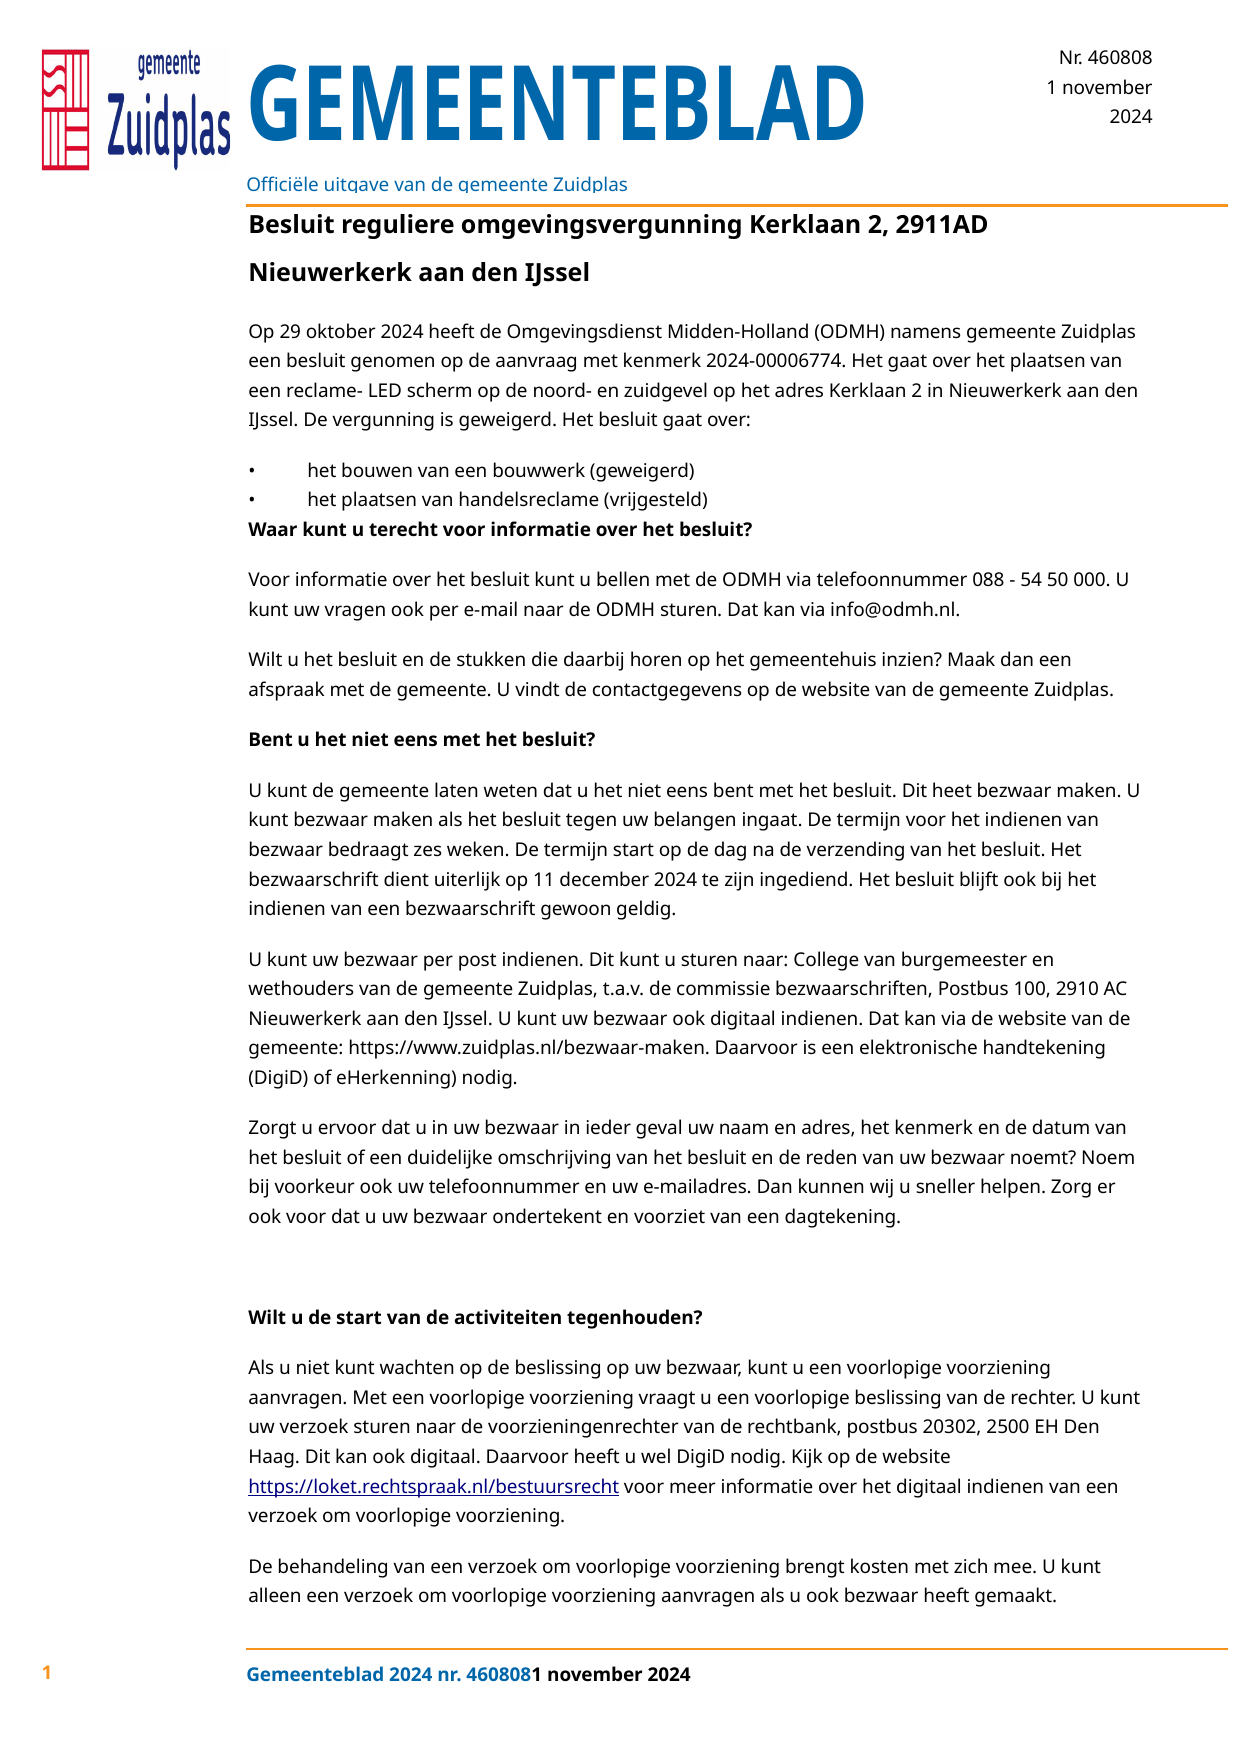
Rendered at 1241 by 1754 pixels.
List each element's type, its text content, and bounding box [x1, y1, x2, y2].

text Op 29 oktober 2024 heeft de Omgevingsdienst Midden-Holland (ODMH) namens gemeente Zuidplas een besluit genomen op de aanvraag met kenmerk 2024-00006774. Het gaat over het plaatsen van een reclame- LED scherm op de noord- en zuidgevel op het adres Kerklaan 2 in Nieuwerkerk aan den IJssel. De vergunning is geweigerd. Het besluit gaat over: [248, 318, 1152, 432]
text Bent u het niet eens met het besluit? [248, 727, 1152, 752]
list het plaatsen van handelsreclame (vrijgesteld) [248, 487, 1152, 512]
text Voor informatie over het besluit kunt u bellen met de ODMH via telefoonnummer 088 - 54 50 000. U kunt uw vragen ook per e-mail naar de ODMH sturen. Dat kan via info@odmh.nl. [248, 567, 1152, 622]
text Zorgt u ervoor dat u in uw bezwaar in ieder geval uw naam en adres, het kenmerk en de datum van het besluit of een duidelijke omschrijving van het besluit en de reden van uw bezwaar noemt? Noem bij voorkeur ook uw telefoonnummer en uw e-mailadres. Dan kunnen wij u sneller helpen. Zorg er ook voor dat u uw bezwaar ondertekent en voorziet van een dagtekening. [248, 1114, 1152, 1229]
text Waar kunt u terecht voor informatie over het besluit? [248, 516, 1152, 542]
list het bouwen van een bouwwerk (geweigerd) [248, 457, 1152, 483]
picture [41, 47, 231, 172]
text U kunt de gemeente laten weten dat u het niet eens bent met het besluit. Dit heet bezwaar maken. U kunt bezwaar maken als het besluit tegen uw belangen ingaat. De termijn voor het indienen van bezwaar bedraagt zes weken. De termijn start op de dag na de verzending van het besluit. Het bezwaarschrift dient uiterlijk op 11 december 2024 te zijn ingediend. Het besluit blijft ook bij het indienen van een bezwaarschrift gewoon geldig. [248, 777, 1152, 921]
text Als u niet kunt wachten op de beslissing op uw bezwaar, kunt u een voorlopige voorziening aanvragen. Met een voorlopige voorziening vraagt u een voorlopige beslissing van de rechter. U kunt uw verzoek sturen naar de voorzieningenrechter van de rechtbank, postbus 20302, 2500 EH Den Haag. Dit kan ook digitaal. Daarvoor heeft u wel DigiD nodig. Kijk op de website https://loket.rechtspraak.nl/bestuursrecht voor meer informatie over het digitaal indienen van een verzoek om voorlopige voorziening. [248, 1354, 1152, 1528]
text Wilt u het besluit en de stukken die daarbij horen op het gemeentehuis inzien? Maak dan een afspraak met de gemeente. U vindt de contactgegevens op de website van de gemeente Zuidplas. [248, 647, 1152, 702]
text Besluit reguliere omgevingsvergunning Kerklaan 2, 2911AD Nieuwerkerk aan den IJssel [248, 207, 1152, 288]
text De behandeling van een verzoek om voorlopige voorziening brengt kosten met zich mee. U kunt alleen een verzoek om voorlopige voorziening aanvragen als u ook bezwaar heeft gemaakt. [248, 1553, 1152, 1608]
text Wilt u de start van de activiteiten tegenhouden? [248, 1304, 1152, 1330]
text U kunt uw bezwaar per post indienen. Dit kunt u sturen naar: College van burgemeester en wethouders van de gemeente Zuidplas, t.a.v. de commissie bezwaarschriften, Postbus 100, 2910 AC Nieuwerkerk aan den IJssel. U kunt uw bezwaar ook digitaal indienen. Dat kan via de website van de gemeente: https://www.zuidplas.nl/bezwaar-maken. Daarvoor is een elektronische handtekening (DigiD) of eHerkenning) nodig. [248, 946, 1152, 1090]
